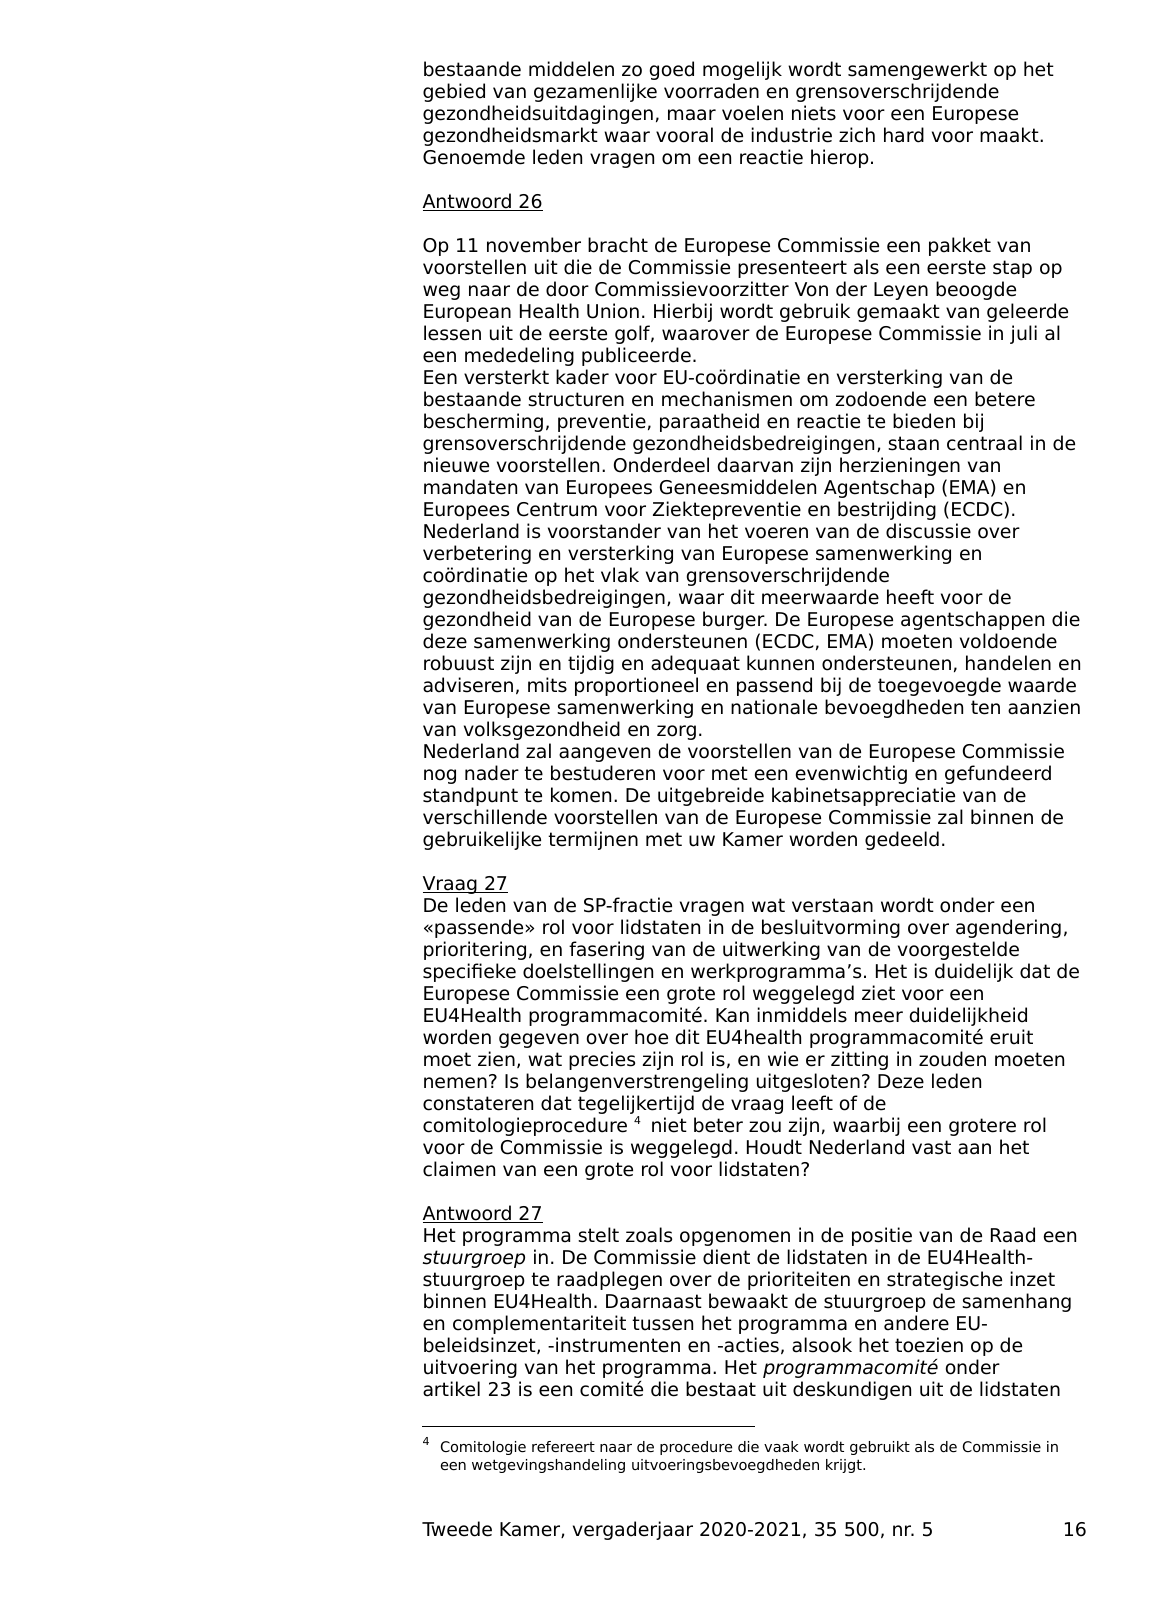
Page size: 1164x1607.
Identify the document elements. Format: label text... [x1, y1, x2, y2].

text Op 11 november bracht de Europese Commissie een pakket van voorstellen uit die de Commissie presenteert als een eerste stap op weg naar de door Commissievoorzitter Von der Leyen beoogde European Health Union. Hierbij wordt gebruik gemaakt van geleerde lessen uit de eerste golf, waarover de Europese Commissie in juli al een mededeling publiceerde. [422, 235, 1087, 367]
text Nederland is voorstander van het voeren van de discussie over verbetering en versterking van Europese samenwerking en coördinatie op het vlak van grensoverschrijdende gezondheidsbedreigingen, waar dit meerwaarde heeft voor de gezondheid van de Europese burger. De Europese agentschappen die deze samenwerking ondersteunen (ECDC, EMA) moeten voldoende robuust zijn en tijdig en adequaat kunnen ondersteunen, handelen en adviseren, mits proportioneel en passend bij de toegevoegde waarde van Europese samenwerking en nationale bevoegdheden ten aanzien van volksgezondheid en zorg. [422, 521, 1087, 741]
text Een versterkt kader voor EU-coördinatie en versterking van de bestaande structuren en mechanismen om zodoende een betere bescherming, preventie, paraatheid en reactie te bieden bij grensoverschrijdende gezondheidsbedreigingen, staan centraal in de nieuwe voorstellen. Onderdeel daarvan zijn herzieningen van mandaten van Europees Geneesmiddelen Agentschap (EMA) en Europees Centrum voor Ziektepreventie en bestrijding (ECDC). [422, 367, 1087, 521]
subtitle Vraag 27 [422, 873, 1087, 895]
subtitle Antwoord 27 [422, 1203, 1087, 1225]
text De leden van de SP-fractie vragen wat verstaan wordt onder een «passende» rol voor lidstaten in de besluitvorming over agendering, prioritering, en fasering van de uitwerking van de voorgestelde specifieke doelstellingen en werkprogramma’s. Het is duidelijk dat de Europese Commissie een grote rol weggelegd ziet voor een EU4Health programmacomité. Kan inmiddels meer duidelijkheid worden gegeven over hoe dit EU4health programmacomité eruit moet zien, wat precies zijn rol is, en wie er zitting in zouden moeten nemen? Is belangenverstrengeling uitgesloten? Deze leden constateren dat tegelijkertijd de vraag leeft of de comitologieprocedure niet beter zou zijn, waarbij een grotere rol voor de Commissie is weggelegd. Houdt Nederland vast aan het claimen van een grote rol voor lidstaten? [422, 895, 1087, 1181]
text Nederland zal aangeven de voorstellen van de Europese Commissie nog nader te bestuderen voor met een evenwichtig en gefundeerd standpunt te komen. De uitgebreide kabinetsappreciatie van de verschillende voorstellen van de Europese Commissie zal binnen de gebruikelijke termijnen met uw Kamer worden gedeeld. [422, 741, 1087, 851]
text Het programma stelt zoals opgenomen in de positie van de Raad een stuurgroep in. De Commissie dient de lidstaten in de EU4Health-stuurgroep te raadplegen over de prioriteiten en strategische inzet binnen EU4Health. Daarnaast bewaakt de stuurgroep de samenhang en complementariteit tussen het programma en andere EU-beleidsinzet, -instrumenten en -acties, alsook het toezien op de uitvoering van het programma. Het programmacomité onder artikel 23 is een comité die bestaat uit deskundigen uit de lidstaten [422, 1225, 1087, 1401]
text Comitologie refereert naar de procedure die vaak wordt gebruikt als de Commissie in een wetgevingshandeling uitvoeringsbevoegdheden krijgt. [422, 1435, 1087, 1474]
text bestaande middelen zo goed mogelijk wordt samengewerkt op het gebied van gezamenlijke voorraden en grensoverschrijdende gezondheidsuitdagingen, maar voelen niets voor een Europese gezondheidsmarkt waar vooral de industrie zich hard voor maakt. Genoemde leden vragen om een reactie hierop. [422, 59, 1087, 169]
subtitle Antwoord 26 [422, 191, 1087, 213]
